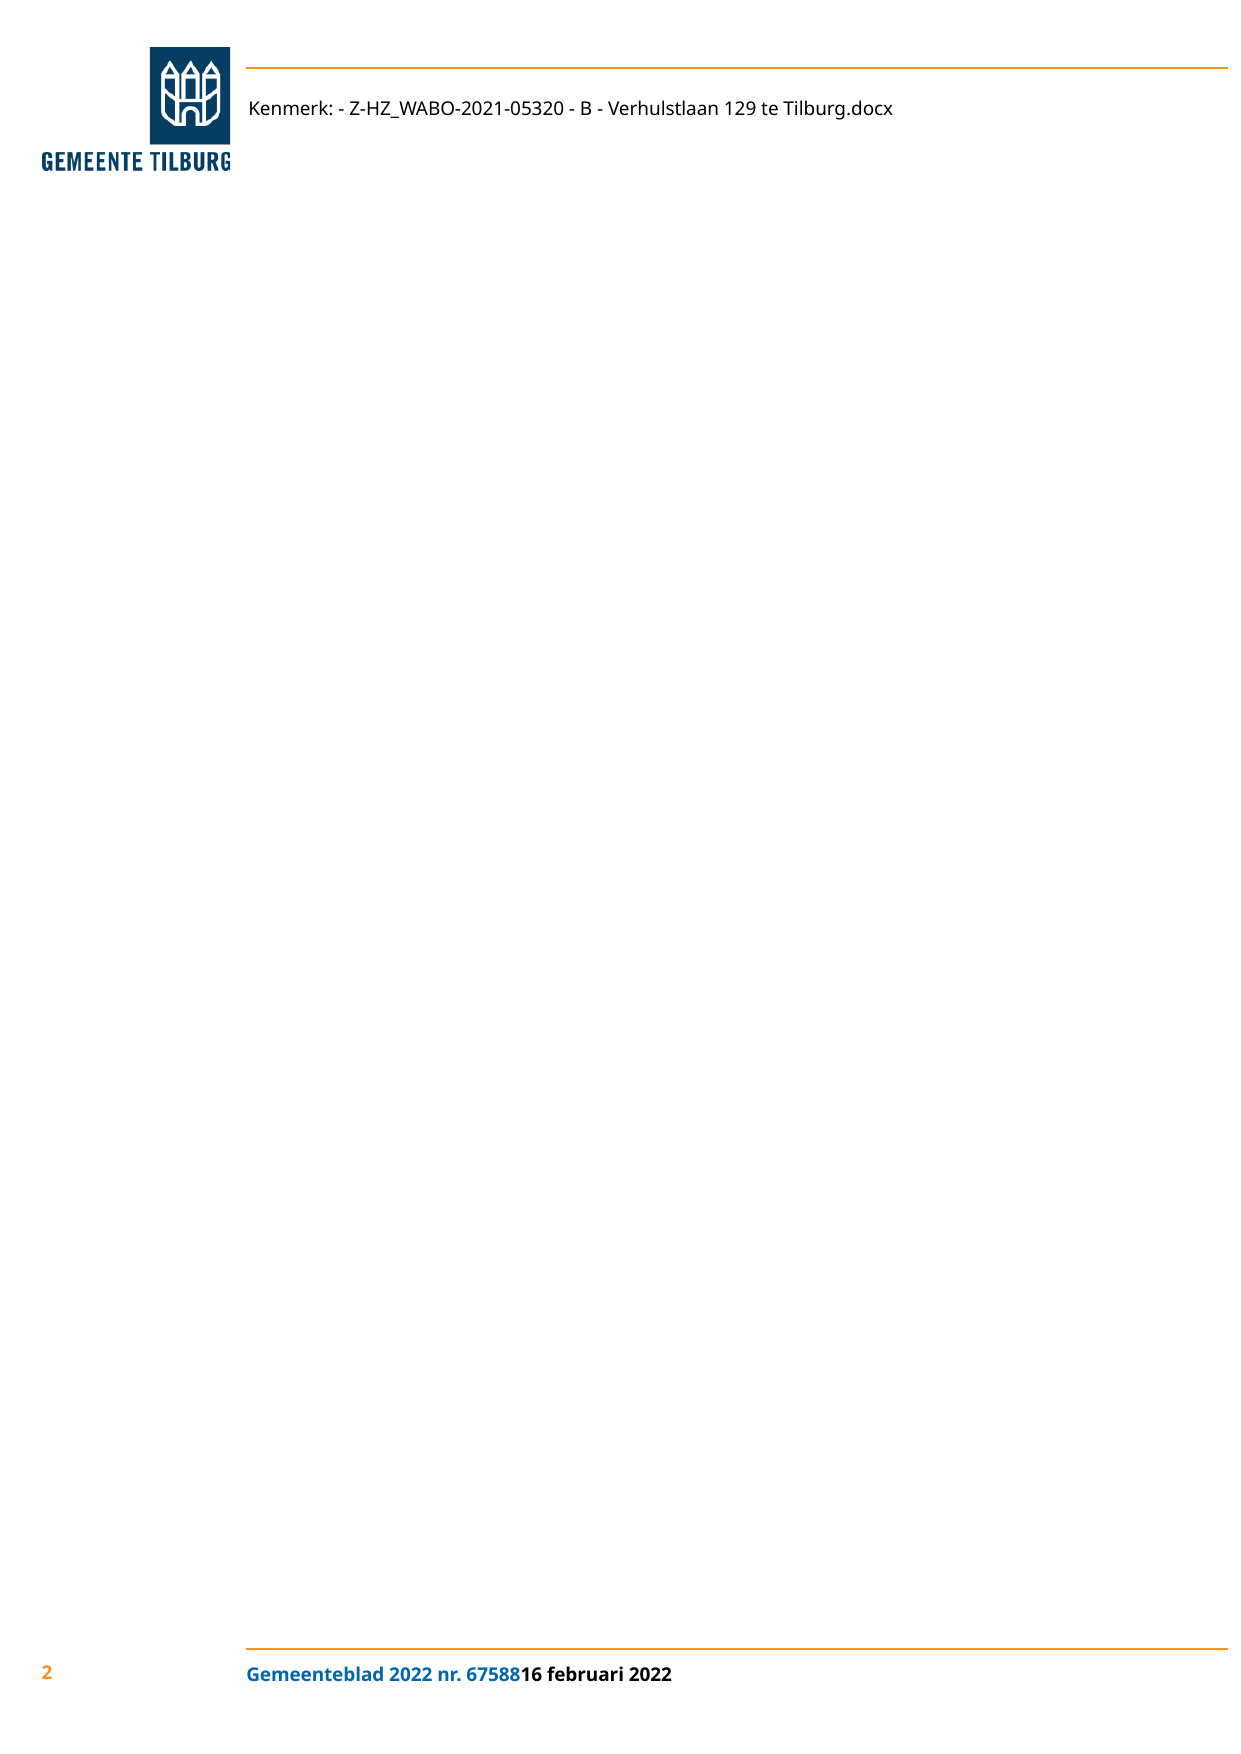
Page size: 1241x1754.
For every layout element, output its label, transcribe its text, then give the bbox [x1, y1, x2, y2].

text Kenmerk: - Z-HZ_WABO-2021-05320 - B - Verhulstlaan 129 te Tilburg.docx [248, 95, 1152, 121]
picture [41, 47, 231, 172]
